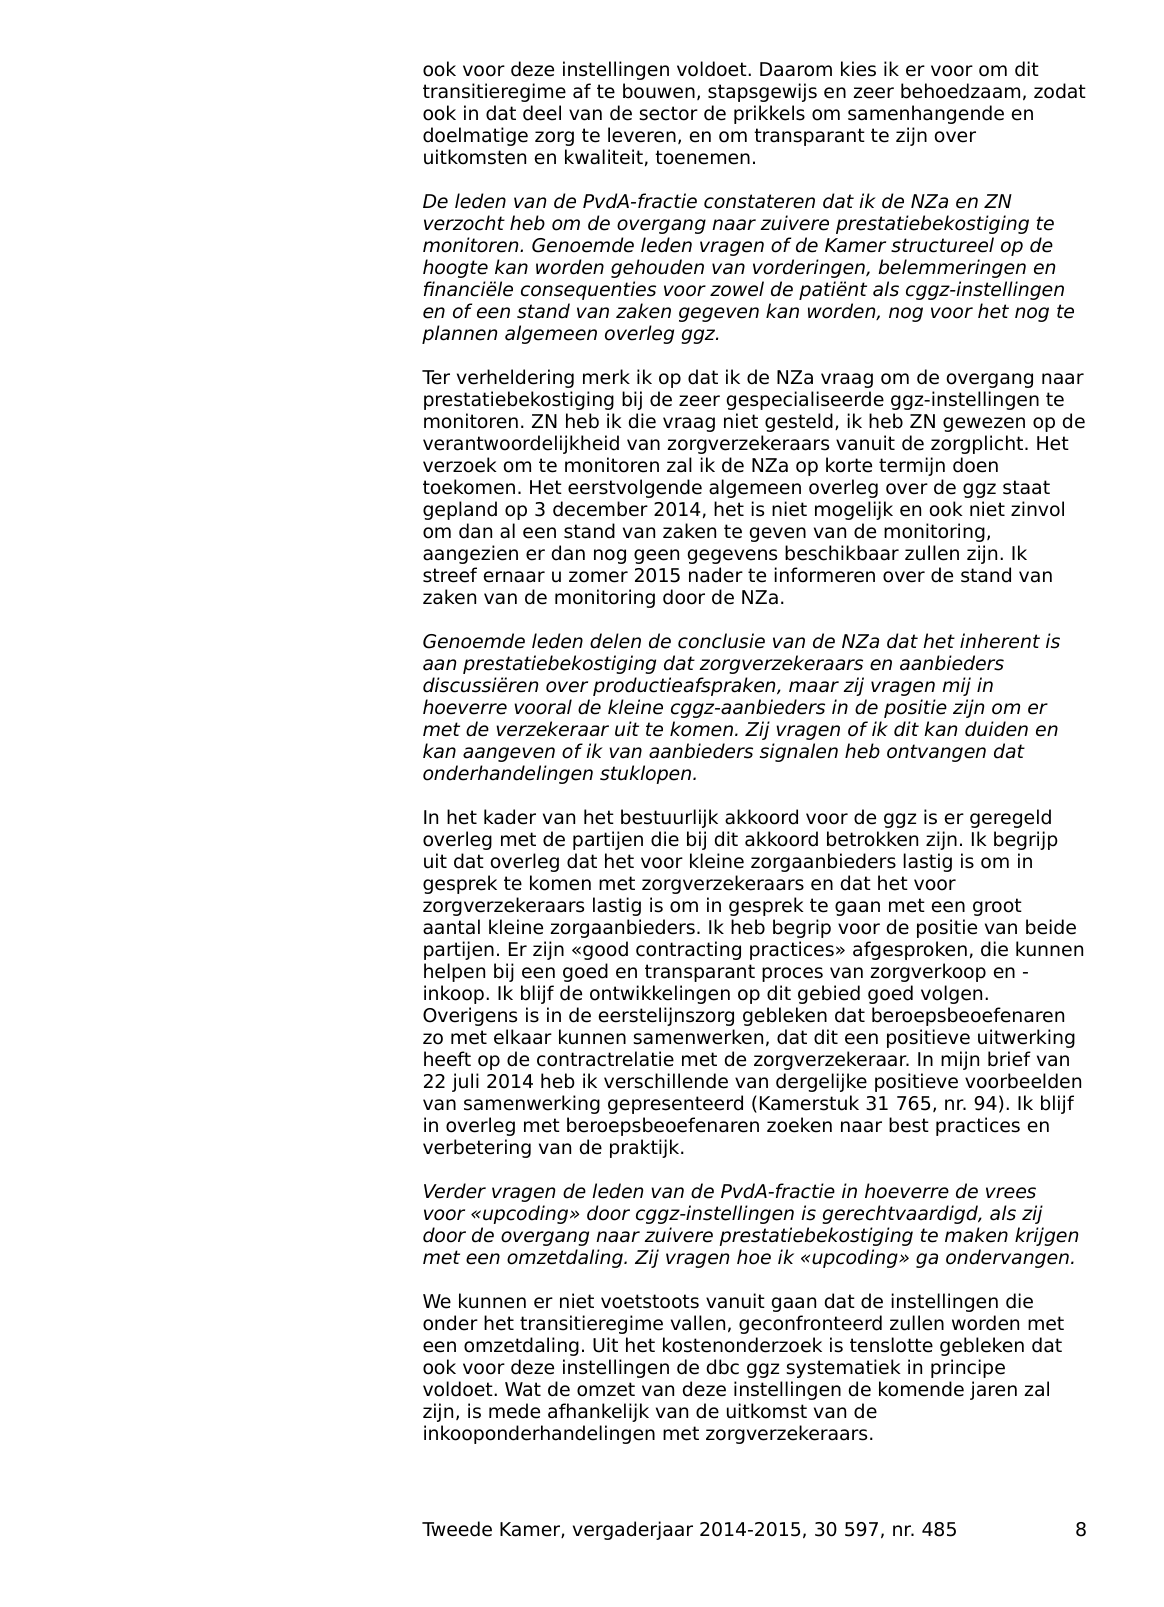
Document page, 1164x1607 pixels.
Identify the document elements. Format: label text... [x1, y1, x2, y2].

text ook voor deze instellingen voldoet. Daarom kies ik er voor om dit transitieregime af te bouwen, stapsgewijs en zeer behoedzaam, zodat ook in dat deel van de sector de prikkels om samenhangende en doelmatige zorg te leveren, en om transparant te zijn over uitkomsten en kwaliteit, toenemen. [422, 59, 1087, 169]
text Genoemde leden delen de conclusie van de NZa dat het inherent is aan prestatiebekostiging dat zorgverzekeraars en aanbieders discussiëren over productieafspraken, maar zij vragen mij in hoeverre vooral de kleine cggz-aanbieders in de positie zijn om er met de verzekeraar uit te komen. Zij vragen of ik dit kan duiden en kan aangeven of ik van aanbieders signalen heb ontvangen dat onderhandelingen stuklopen. [422, 631, 1087, 785]
text De leden van de PvdA-fractie constateren dat ik de NZa en ZN verzocht heb om de overgang naar zuivere prestatiebekostiging te monitoren. Genoemde leden vragen of de Kamer structureel op de hoogte kan worden gehouden van vorderingen, belemmeringen en financiële consequenties voor zowel de patiënt als cggz-instellingen en of een stand van zaken gegeven kan worden, nog voor het nog te plannen algemeen overleg ggz. [422, 191, 1087, 345]
text In het kader van het bestuurlijk akkoord voor de ggz is er geregeld overleg met de partijen die bij dit akkoord betrokken zijn. Ik begrijp uit dat overleg dat het voor kleine zorgaanbieders lastig is om in gesprek te komen met zorgverzekeraars en dat het voor zorgverzekeraars lastig is om in gesprek te gaan met een groot aantal kleine zorgaanbieders. Ik heb begrip voor de positie van beide partijen. Er zijn «good contracting practices» afgesproken, die kunnen helpen bij een goed en transparant proces van zorgverkoop en -inkoop. Ik blijf de ontwikkelingen op dit gebied goed volgen. Overigens is in de eerstelijnszorg gebleken dat beroepsbeoefenaren zo met elkaar kunnen samenwerken, dat dit een positieve uitwerking heeft op de contractrelatie met de zorgverzekeraar. In mijn brief van 22 juli 2014 heb ik verschillende van dergelijke positieve voorbeelden van samenwerking gepresenteerd (Kamerstuk 31 765, nr. 94). Ik blijf in overleg met beroepsbeoefenaren zoeken naar best practices en verbetering van de praktijk. [422, 807, 1087, 1159]
text Ter verheldering merk ik op dat ik de NZa vraag om de overgang naar prestatiebekostiging bij de zeer gespecialiseerde ggz-instellingen te monitoren. ZN heb ik die vraag niet gesteld, ik heb ZN gewezen op de verantwoordelijkheid van zorgverzekeraars vanuit de zorgplicht. Het verzoek om te monitoren zal ik de NZa op korte termijn doen toekomen. Het eerstvolgende algemeen overleg over de ggz staat gepland op 3 december 2014, het is niet mogelijk en ook niet zinvol om dan al een stand van zaken te geven van de monitoring, aangezien er dan nog geen gegevens beschikbaar zullen zijn. Ik streef ernaar u zomer 2015 nader te informeren over de stand van zaken van de monitoring door de NZa. [422, 367, 1087, 609]
text Verder vragen de leden van de PvdA-fractie in hoeverre de vrees voor «upcoding» door cggz-instellingen is gerechtvaardigd, als zij door de overgang naar zuivere prestatiebekostiging te maken krijgen met een omzetdaling. Zij vragen hoe ik «upcoding» ga ondervangen. [422, 1181, 1087, 1269]
text We kunnen er niet voetstoots vanuit gaan dat de instellingen die onder het transitieregime vallen, geconfronteerd zullen worden met een omzetdaling. Uit het kostenonderzoek is tenslotte gebleken dat ook voor deze instellingen de dbc ggz systematiek in principe voldoet. Wat de omzet van deze instellingen de komende jaren zal zijn, is mede afhankelijk van de uitkomst van de inkooponderhandelingen met zorgverzekeraars. [422, 1291, 1087, 1445]
